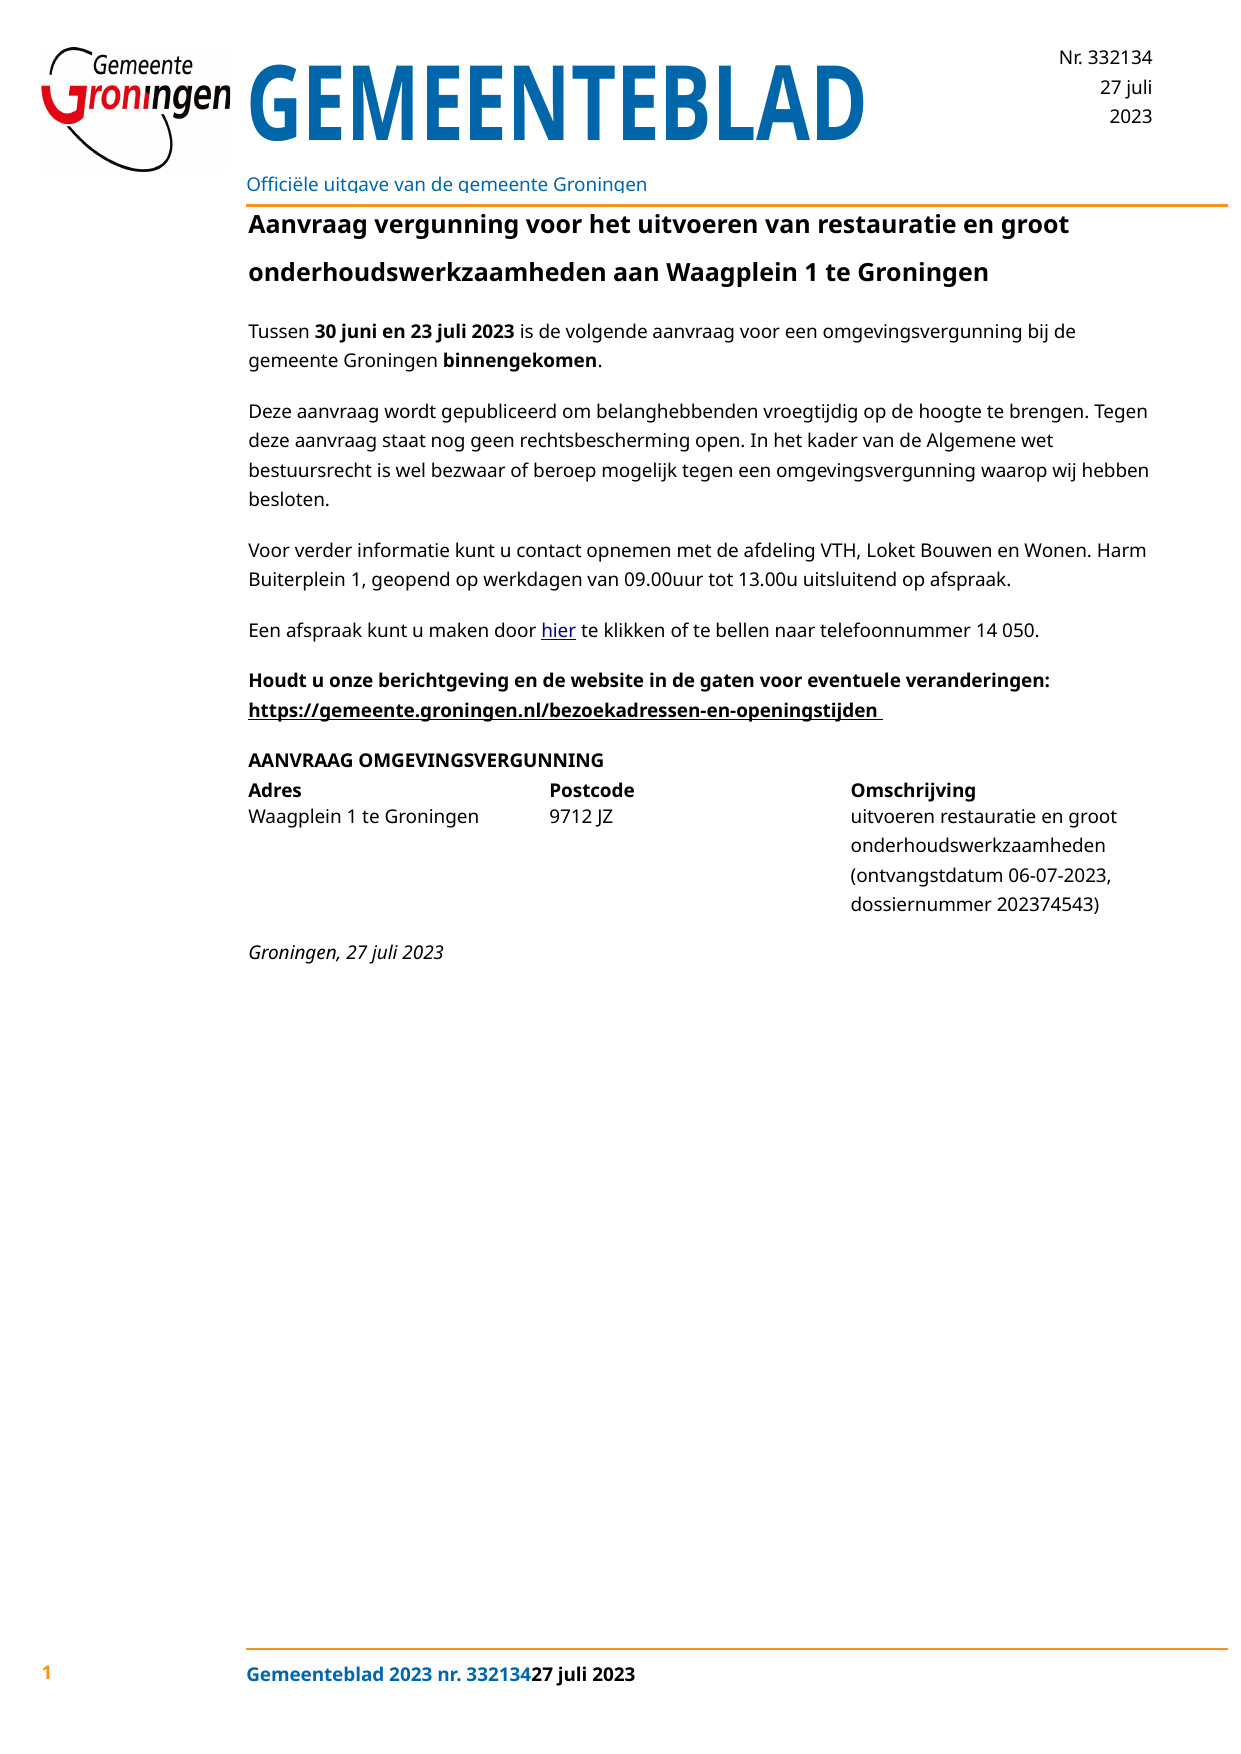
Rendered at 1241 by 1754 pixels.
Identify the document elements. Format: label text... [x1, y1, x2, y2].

table_cell Waagplein 1 te Groningen [248, 803, 549, 917]
text Voor verder informatie kunt u contact opnemen met de afdeling VTH, Loket Bouwen en Wonen. Harm Buiterplein 1, geopend op werkdagen van 09.00uur tot 13.00u uitsluitend op afspraak. [248, 537, 1152, 592]
text Aanvraag vergunning voor het uitvoeren van restauratie en groot onderhoudswerkzaamheden aan Waagplein 1 te Groningen [248, 207, 1152, 288]
table_header Adres [248, 777, 549, 803]
table_header Postcode [549, 777, 850, 803]
text Deze aanvraag wordt gepubliceerd om belanghebbenden vroegtijdig op de hoogte te brengen. Tegen deze aanvraag staat nog geen rechtsbescherming open. In het kader van de Algemene wet bestuursrecht is wel bezwaar of beroep mogelijk tegen een omgevingsvergunning waarop wij hebben besloten. [248, 398, 1152, 512]
text Tussen 30 juni en 23 juli 2023 is de volgende aanvraag voor een omgevingsvergunning bij de gemeente Groningen binnengekomen. [248, 318, 1152, 373]
text Een afspraak kunt u maken door hier te klikken of te bellen naar telefoonnummer 14 050. [248, 617, 1152, 643]
text Groningen, 27 juli 2023 [248, 939, 1152, 964]
table_header Omschrijving [850, 777, 1152, 803]
picture [41, 47, 231, 172]
table_cell uitvoeren restauratie en groot onderhoudswerkzaamheden (ontvangstdatum 06-07-2023, dossiernummer 202374543) [850, 803, 1152, 917]
text Houdt u onze berichtgeving en de website in de gaten voor eventuele veranderingen: https://gemeente.groningen.nl/bezoekadressen-en-openingstijden [248, 667, 1152, 723]
text AANVRAAG OMGEVINGSVERGUNNING [248, 747, 1152, 773]
table_cell 9712 JZ [549, 803, 850, 917]
